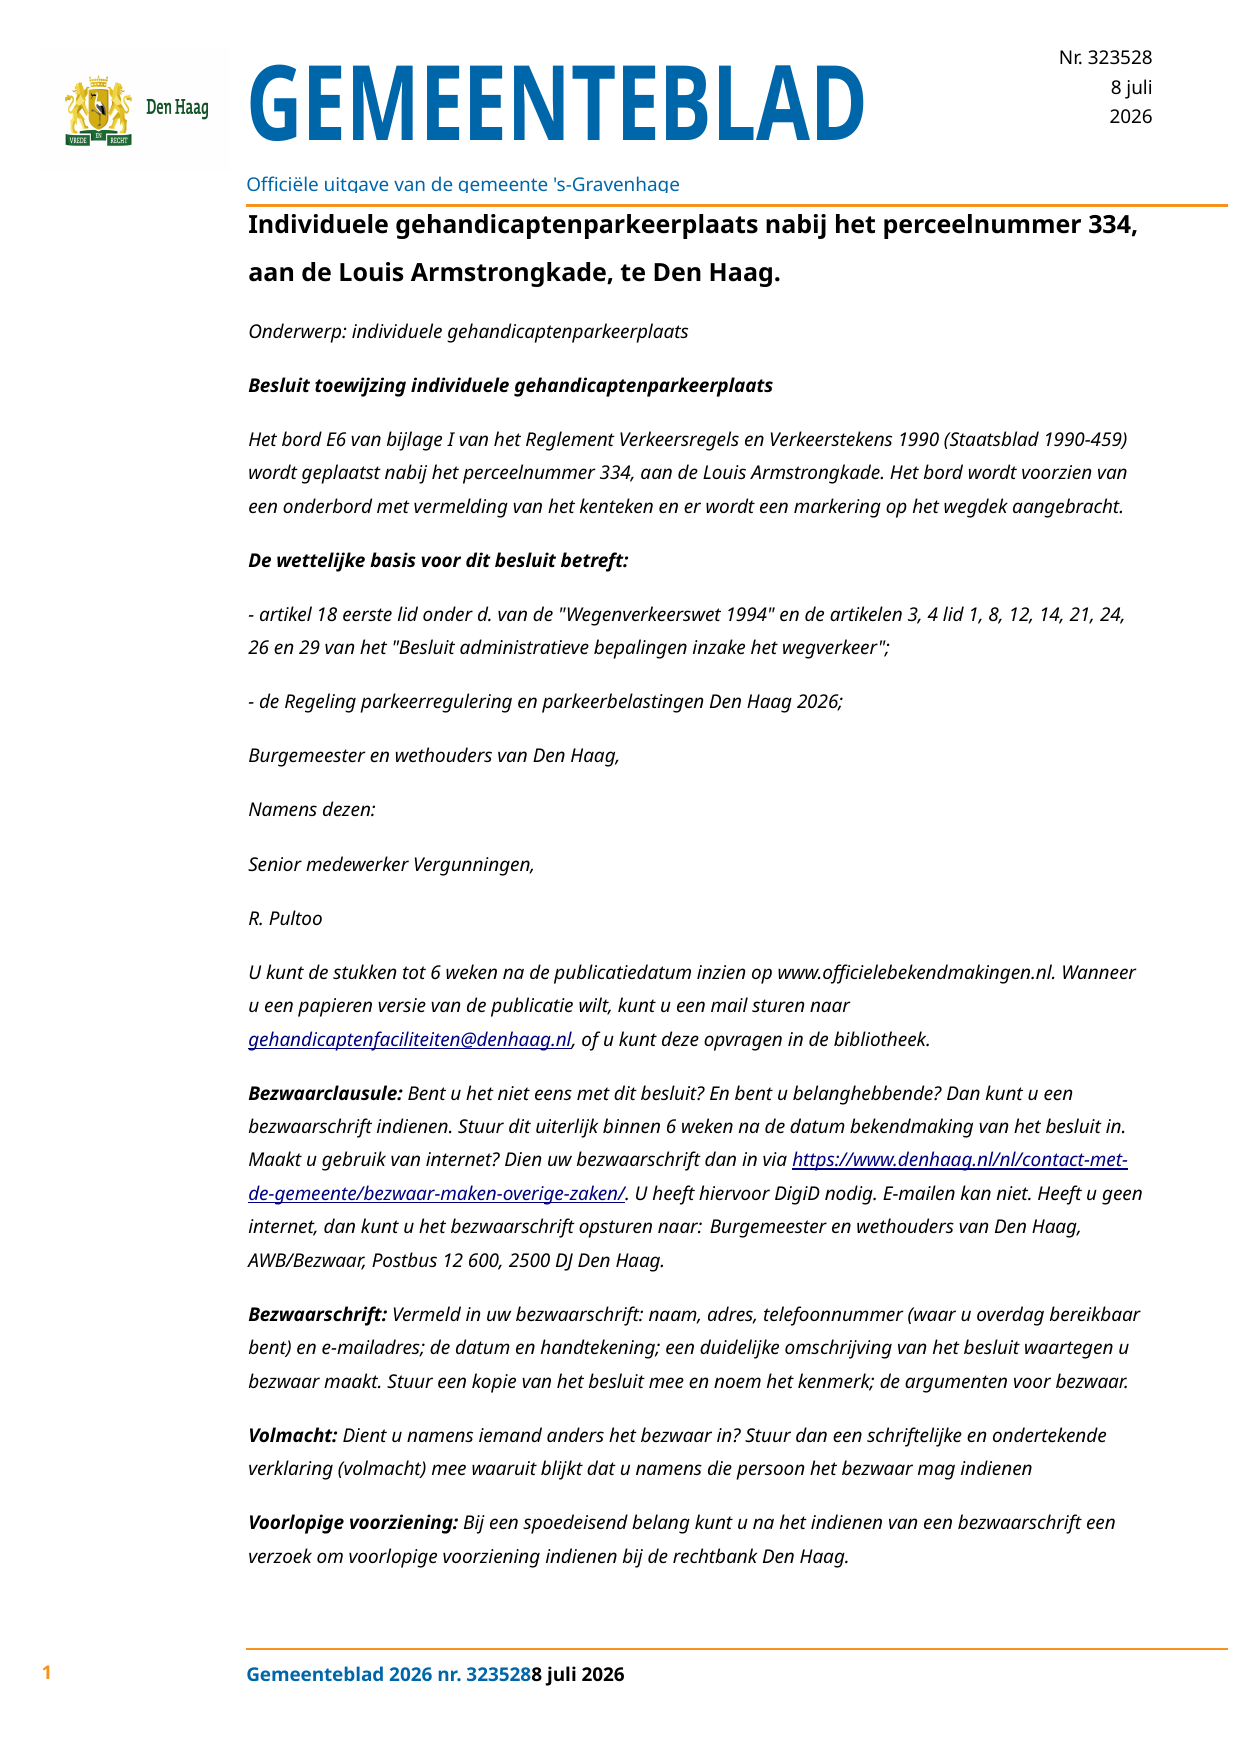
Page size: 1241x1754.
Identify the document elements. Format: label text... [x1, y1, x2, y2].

text Individuele gehandicaptenparkeerplaats nabij het perceelnummer 334, aan de Louis Armstrongkade, te Den Haag. [248, 207, 1152, 288]
text U kunt de stukken tot 6 weken na de publicatiedatum inzien op www.officielebekendmakingen.nl. Wanneer u een papieren versie van de publicatie wilt, kunt u een mail sturen naar gehandicaptenfaciliteiten@denhaag.nl, of u kunt deze opvragen in de bibliotheek. [248, 959, 1152, 1051]
text Volmacht: Dient u namens iemand anders het bezwaar in? Stuur dan een schriftelijke en ondertekende verklaring (volmacht) mee waaruit blijkt dat u namens die persoon het bezwaar mag indienen [248, 1422, 1152, 1481]
text R. Pultoo [248, 905, 1152, 931]
text Burgemeester en wethouders van Den Haag, [248, 743, 1152, 768]
text - artikel 18 eerste lid onder d. van de "Wegenverkeerswet 1994" en de artikelen 3, 4 lid 1, 8, 12, 14, 21, 24, 26 en 29 van het "Besluit administratieve bepalingen inzake het wegverkeer"; [248, 601, 1152, 660]
text Bezwaarclausule: Bent u het niet eens met dit besluit? En bent u belanghebbende? Dan kunt u een bezwaarschrift indienen. Stuur dit uiterlijk binnen 6 weken na de datum bekendmaking van het besluit in. Maakt u gebruik van internet? Dien uw bezwaarschrift dan in via https://www.denhaag.nl/nl/contact-met-de-gemeente/bezwaar-maken-overige-zaken/. U heeft hiervoor DigiD nodig. E-mailen kan niet. Heeft u geen internet, dan kunt u het bezwaarschrift opsturen naar: Burgemeester en wethouders van Den Haag, AWB/Bezwaar, Postbus 12 600, 2500 DJ Den Haag. [248, 1080, 1152, 1273]
text - de Regeling parkeerregulering en parkeerbelastingen Den Haag 2026; [248, 688, 1152, 714]
picture [41, 47, 231, 172]
text Voorlopige voorziening: Bij een spoedeisend belang kunt u na het indienen van een bezwaarschrift een verzoek om voorlopige voorziening indienen bij de rechtbank Den Haag. [248, 1509, 1152, 1569]
text Onderwerp: individuele gehandicaptenparkeerplaats [248, 318, 1152, 344]
text Bezwaarschrift: Vermeld in uw bezwaarschrift: naam, adres, telefoonnummer (waar u overdag bereikbaar bent) en e-mailadres; de datum en handtekening; een duidelijke omschrijving van het besluit waartegen u bezwaar maakt. Stuur een kopie van het besluit mee en noem het kenmerk; de argumenten voor bezwaar. [248, 1301, 1152, 1394]
text Namens dezen: [248, 797, 1152, 822]
text Besluit toewijzing individuele gehandicaptenparkeerplaats [248, 372, 1152, 398]
text De wettelijke basis voor dit besluit betreft: [248, 547, 1152, 573]
text Senior medewerker Vergunningen, [248, 851, 1152, 876]
text Het bord E6 van bijlage I van het Reglement Verkeersregels en Verkeerstekens 1990 (Staatsblad 1990-459) wordt geplaatst nabij het perceelnummer 334, aan de Louis Armstrongkade. Het bord wordt voorzien van een onderbord met vermelding van het kenteken en er wordt een markering op het wegdek aangebracht. [248, 426, 1152, 519]
